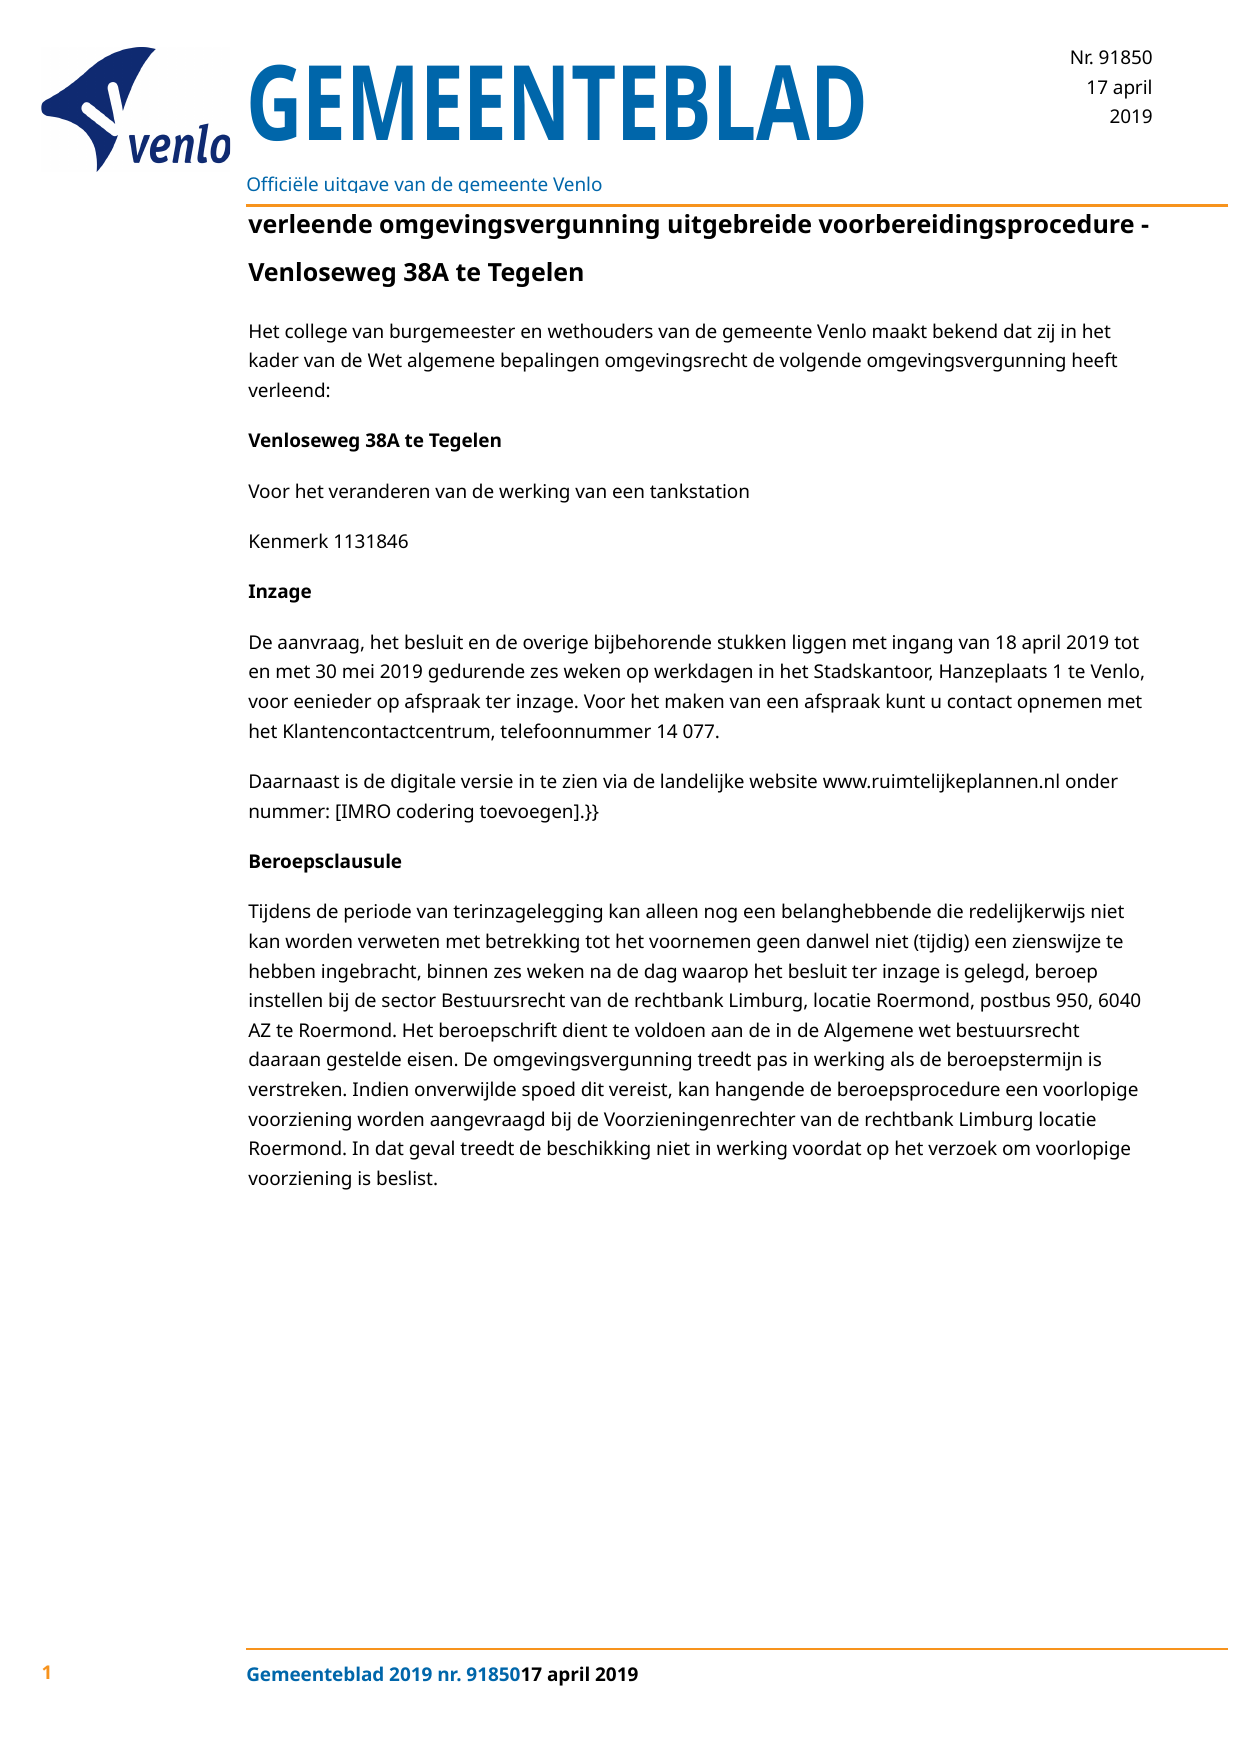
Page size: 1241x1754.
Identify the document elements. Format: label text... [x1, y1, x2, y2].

picture [41, 47, 231, 172]
text Inzage [248, 579, 1152, 604]
text De aanvraag, het besluit en de overige bijbehorende stukken liggen met ingang van 18 april 2019 tot en met 30 mei 2019 gedurende zes weken op werkdagen in het Stadskantoor, Hanzeplaats 1 te Venlo, voor eenieder op afspraak ter inzage. Voor het maken van een afspraak kunt u contact opnemen met het Klantencontactcentrum, telefoonnummer 14 077. [248, 629, 1152, 744]
text Kenmerk 1131846 [248, 528, 1152, 554]
text Beroepsclausule [248, 848, 1152, 874]
text Het college van burgemeester en wethouders van de gemeente Venlo maakt bekend dat zij in het kader van de Wet algemene bepalingen omgevingsrecht de volgende omgevingsvergunning heeft verleend: [248, 318, 1152, 403]
text Tijdens de periode van terinzagelegging kan alleen nog een belanghebbende die redelijkerwijs niet kan worden verweten met betrekking tot het voornemen geen danwel niet (tijdig) een zienswijze te hebben ingebracht, binnen zes weken na de dag waarop het besluit ter inzage is gelegd, beroep instellen bij de sector Bestuursrecht van de rechtbank Limburg, locatie Roermond, postbus 950, 6040 AZ te Roermond. Het beroepschrift dient te voldoen aan de in de Algemene wet bestuursrecht daaraan gestelde eisen. De omgevingsvergunning treedt pas in werking als de beroepstermijn is verstreken. Indien onverwijlde spoed dit vereist, kan hangende de beroepsprocedure een voorlopige voorziening worden aangevraagd bij de Voorzieningenrechter van de rechtbank Limburg locatie Roermond. In dat geval treedt de beschikking niet in werking voordat op het verzoek om voorlopige voorziening is beslist. [248, 899, 1152, 1191]
text Venloseweg 38A te Tegelen [248, 427, 1152, 453]
text Daarnaast is de digitale versie in te zien via de landelijke website www.ruimtelijkeplannen.nl onder nummer: [IMRO codering toevoegen].}} [248, 768, 1152, 824]
text verleende omgevingsvergunning uitgebreide voorbereidingsprocedure - Venloseweg 38A te Tegelen [248, 207, 1152, 288]
text Voor het veranderen van de werking van een tankstation [248, 478, 1152, 504]
